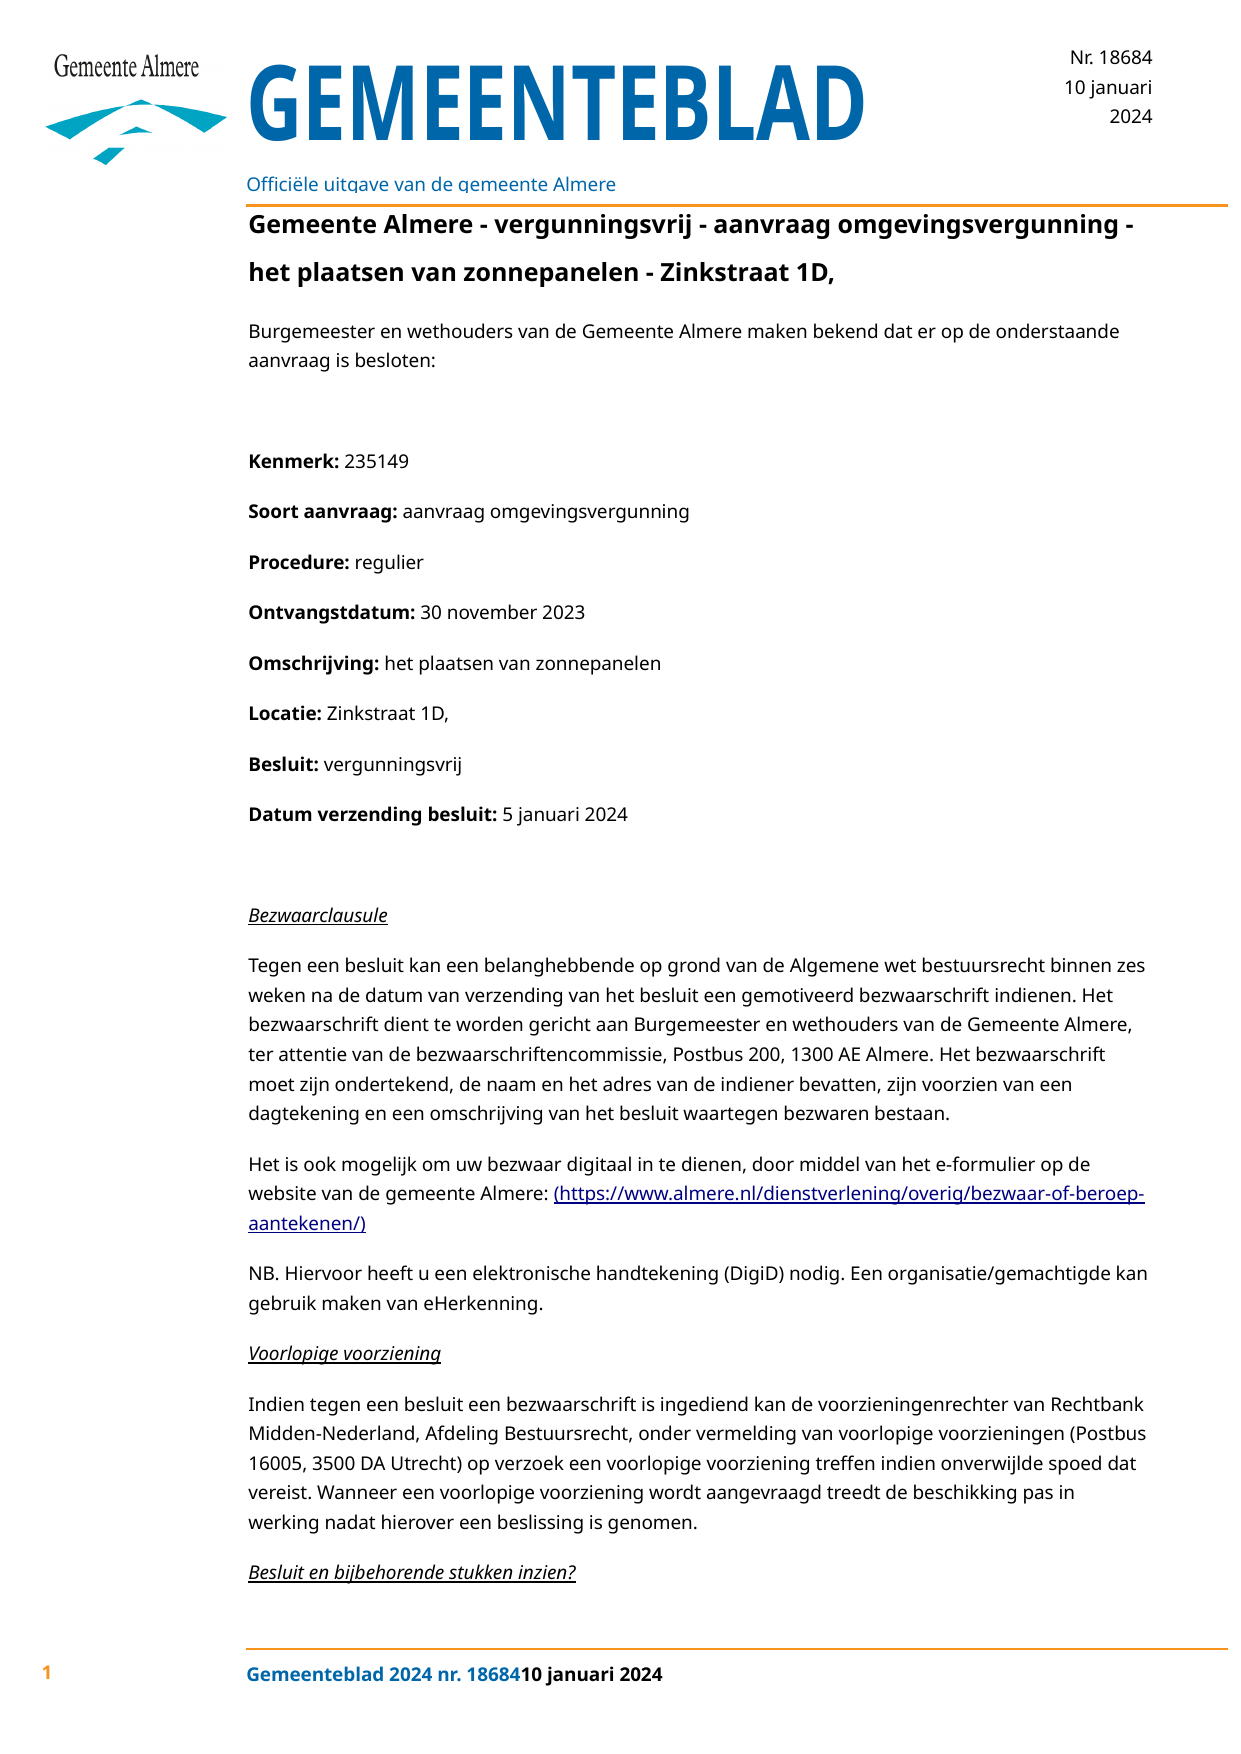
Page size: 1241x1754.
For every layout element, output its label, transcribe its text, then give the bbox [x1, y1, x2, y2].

text Indien tegen een besluit een bezwaarschrift is ingediend kan de voorzieningenrechter van Rechtbank Midden-Nederland, Afdeling Bestuursrecht, onder vermelding van voorlopige voorzieningen (Postbus 16005, 3500 DA Utrecht) op verzoek een voorlopige voorziening treffen indien onverwijlde spoed dat vereist. Wanneer een voorlopige voorziening wordt aangevraagd treedt de beschikking pas in werking nadat hierover een beslissing is genomen. [248, 1391, 1152, 1535]
text Locatie: Zinkstraat 1D, [248, 700, 1152, 726]
text Besluit en bijbehorende stukken inzien? [248, 1559, 1152, 1585]
picture [41, 47, 231, 172]
text Procedure: regulier [248, 549, 1152, 575]
text Besluit: vergunningsvrij [248, 751, 1152, 777]
text Gemeente Almere - vergunningsvrij - aanvraag omgevingsvergunning - het plaatsen van zonnepanelen - Zinkstraat 1D, [248, 207, 1152, 288]
text Bezwaarclausule [248, 902, 1152, 928]
text Ontvangstdatum: 30 november 2023 [248, 599, 1152, 625]
text Tegen een besluit kan een belanghebbende op grond van de Algemene wet bestuursrecht binnen zes weken na de datum van verzending van het besluit een gemotiveerd bezwaarschrift indienen. Het bezwaarschrift dient te worden gericht aan Burgemeester en wethouders van de Gemeente Almere, ter attentie van de bezwaarschriftencommissie, Postbus 200, 1300 AE Almere. Het bezwaarschrift moet zijn ondertekend, de naam en het adres van de indiener bevatten, zijn voorzien van een dagtekening en een omschrijving van het besluit waartegen bezwaren bestaan. [248, 952, 1152, 1126]
text Kenmerk: 235149 [248, 448, 1152, 474]
text Burgemeester en wethouders van de Gemeente Almere maken bekend dat er op de onderstaande aanvraag is besloten: [248, 318, 1152, 373]
text NB. Hiervoor heeft u een elektronische handtekening (DigiD) nodig. Een organisatie/gemachtigde kan gebruik maken van eHerkenning. [248, 1260, 1152, 1316]
text Datum verzending besluit: 5 januari 2024 [248, 801, 1152, 827]
text Voorlopige voorziening [248, 1340, 1152, 1366]
text Soort aanvraag: aanvraag omgevingsvergunning [248, 499, 1152, 524]
text Het is ook mogelijk om uw bezwaar digitaal in te dienen, door middel van het e-formulier op de website van de gemeente Almere: (https://www.almere.nl/dienstverlening/overig/bezwaar-of-beroep-aantekenen/) [248, 1151, 1152, 1236]
text Omschrijving: het plaatsen van zonnepanelen [248, 650, 1152, 676]
